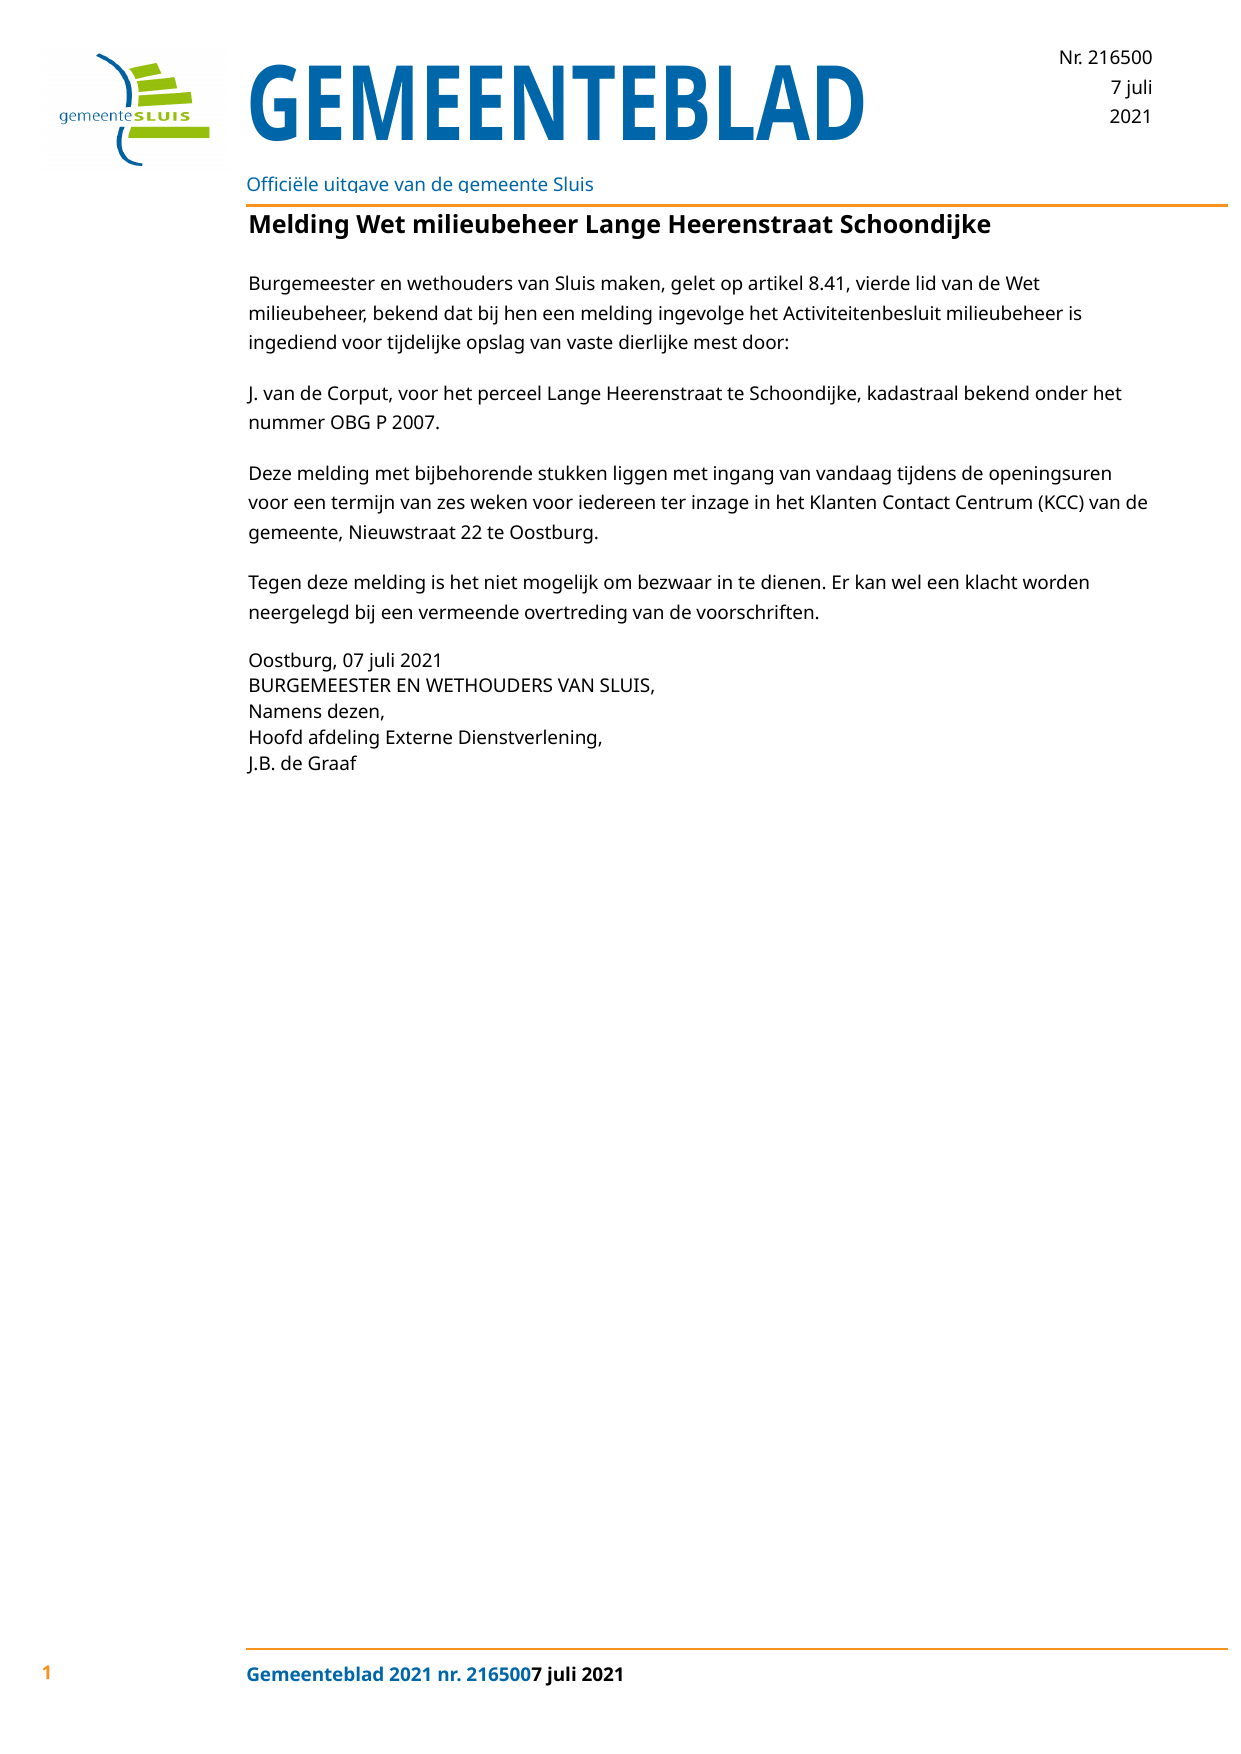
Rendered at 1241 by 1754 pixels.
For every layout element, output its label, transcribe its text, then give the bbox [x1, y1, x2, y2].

text Namens dezen, [248, 698, 1152, 724]
picture [41, 47, 231, 172]
text BURGEMEESTER EN WETHOUDERS VAN SLUIS, [248, 673, 1152, 698]
text J.B. de Graaf [248, 750, 1152, 776]
text Deze melding met bijbehorende stukken liggen met ingang van vandaag tijdens de openingsuren voor een termijn van zes weken voor iedereen ter inzage in het Klanten Contact Centrum (KCC) van de gemeente, Nieuwstraat 22 te Oostburg. [248, 460, 1152, 545]
text J. van de Corput, voor het perceel Lange Heerenstraat te Schoondijke, kadastraal bekend onder het nummer OBG P 2007. [248, 380, 1152, 435]
text Tegen deze melding is het niet mogelijk om bezwaar in te dienen. Er kan wel een klacht worden neergelegd bij een vermeende overtreding van de voorschriften. [248, 569, 1152, 625]
text Melding Wet milieubeheer Lange Heerenstraat Schoondijke [248, 207, 1152, 241]
text Oostburg, 07 juli 2021 [248, 647, 1152, 673]
text Burgemeester en wethouders van Sluis maken, gelet op artikel 8.41, vierde lid van de Wet milieubeheer, bekend dat bij hen een melding ingevolge het Activiteitenbesluit milieubeheer is ingediend voor tijdelijke opslag van vaste dierlijke mest door: [248, 270, 1152, 355]
text Hoofd afdeling Externe Dienstverlening, [248, 724, 1152, 750]
